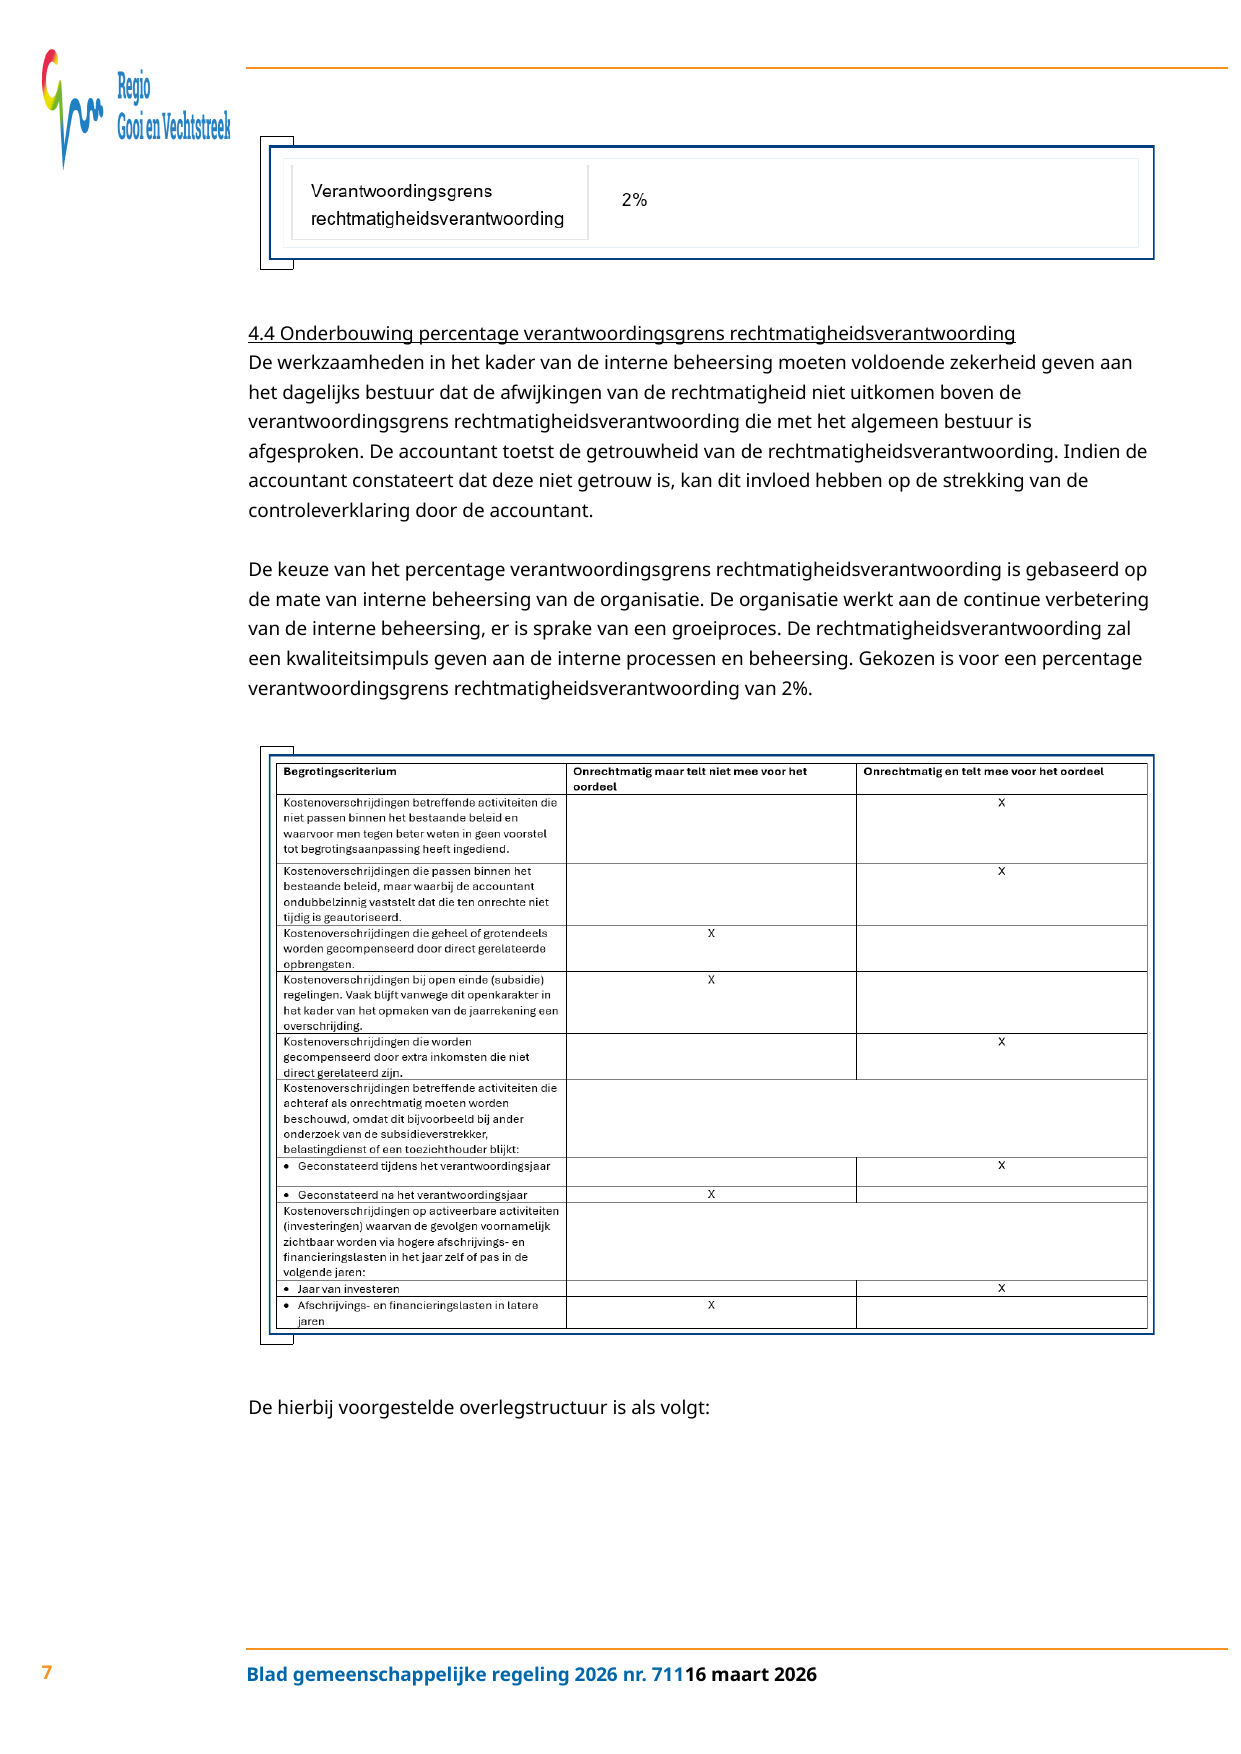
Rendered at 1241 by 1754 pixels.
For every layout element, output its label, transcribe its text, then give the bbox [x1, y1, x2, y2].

text De keuze van het percentage verantwoordingsgrens rechtmatigheidsverantwoording is gebaseerd op de mate van interne beheersing van de organisatie. De organisatie werkt aan de continue verbetering van de interne beheersing, er is sprake van een groeiproces. De rechtmatigheidsverantwoording zal een kwaliteitsimpuls geven aan de interne processen en beheersing. Gekozen is voor een percentage verantwoordingsgrens rechtmatigheidsverantwoording van 2%. [248, 556, 1152, 700]
text De hierbij voorgestelde overlegstructuur is als volgt: [248, 1394, 1152, 1420]
text 4.4 Onderbouwing percentage verantwoordingsgrens rechtmatigheidsverantwoording [248, 320, 1152, 345]
picture [268, 145, 1155, 260]
picture [268, 754, 1155, 1335]
text De werkzaamheden in het kader van de interne beheersing moeten voldoende zekerheid geven aan het dagelijks bestuur dat de afwijkingen van de rechtmatigheid niet uitkomen boven de verantwoordingsgrens rechtmatigheidsverantwoording die met het algemeen bestuur is afgesproken. De accountant toetst de getrouwheid van de rechtmatigheidsverantwoording. Indien de accountant constateert dat deze niet getrouw is, kan dit invloed hebben op de strekking van de controleverklaring door de accountant. [248, 349, 1152, 523]
picture [41, 47, 231, 172]
